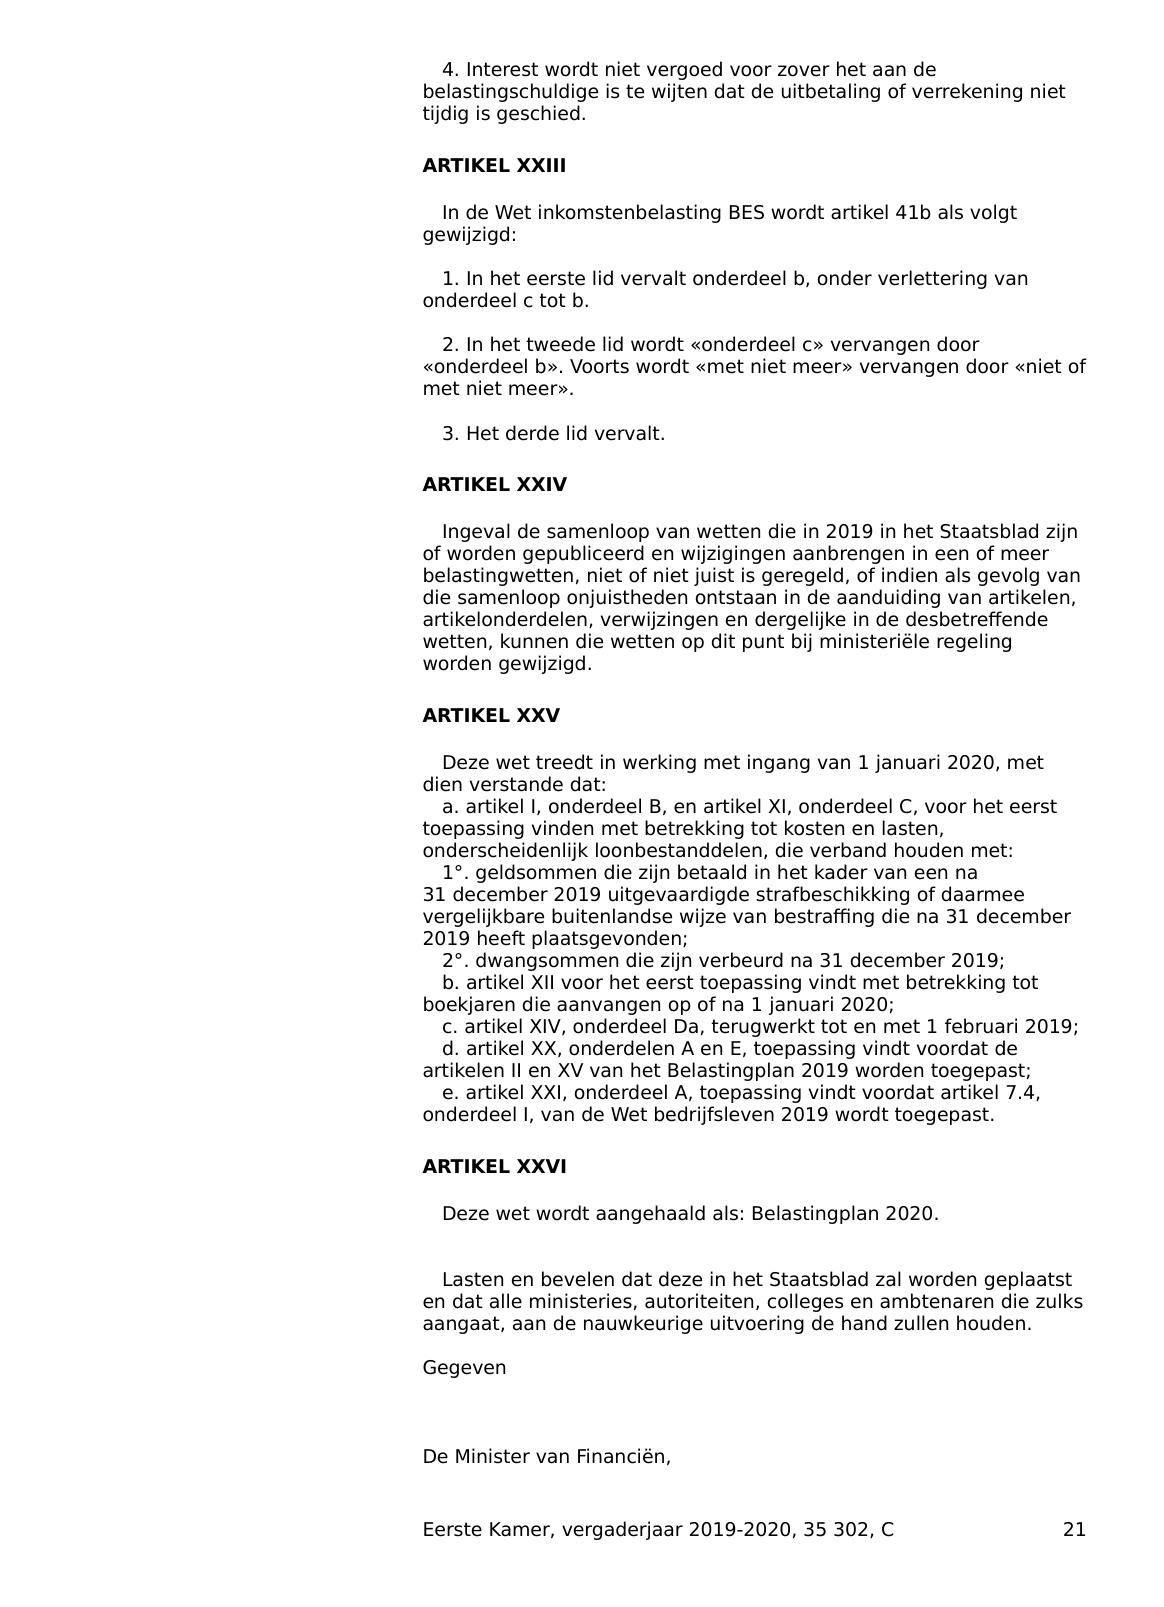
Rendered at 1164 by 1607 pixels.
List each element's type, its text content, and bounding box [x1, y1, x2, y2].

subtitle ARTIKEL XXV [422, 705, 1087, 727]
text c. artikel XIV, onderdeel Da, terugwerkt tot en met 1 februari 2019; [422, 1016, 1087, 1038]
text 1. In het eerste lid vervalt onderdeel b, onder verlettering van onderdeel c tot b. [422, 268, 1087, 312]
text 3. Het derde lid vervalt. [422, 422, 1087, 444]
text In de Wet inkomstenbelasting BES wordt artikel 41b als volgt gewijzigd: [422, 202, 1087, 246]
text 1°. geldsommen die zijn betaald in het kader van een na 31 december 2019 uitgevaardigde strafbeschikking of daarmee vergelijkbare buitenlandse wijze van bestraffing die na 31 december 2019 heeft plaatsgevonden; [422, 862, 1087, 950]
text a. artikel I, onderdeel B, en artikel XI, onderdeel C, voor het eerst toepassing vinden met betrekking tot kosten en lasten, onderscheidenlijk loonbestanddelen, die verband houden met: [422, 796, 1087, 862]
text 2. In het tweede lid wordt «onderdeel c» vervangen door «onderdeel b». Voorts wordt «met niet meer» vervangen door «niet of met niet meer». [422, 334, 1087, 400]
subtitle ARTIKEL XXIV [422, 474, 1087, 496]
text 4. Interest wordt niet vergoed voor zover het aan de belastingschuldige is te wijten dat de uitbetaling of verrekening niet tijdig is geschied. [422, 59, 1087, 125]
subtitle ARTIKEL XXIII [422, 155, 1087, 177]
text Ingeval de samenloop van wetten die in 2019 in het Staatsblad zijn of worden gepubliceerd en wijzigingen aanbrengen in een of meer belastingwetten, niet of niet juist is geregeld, of indien als gevolg van die samenloop onjuistheden ontstaan in de aanduiding van artikelen, artikelonderdelen, verwijzingen en dergelijke in de desbetreffende wetten, kunnen die wetten op dit punt bij ministeriële regeling worden gewijzigd. [422, 521, 1087, 675]
text Gegeven [422, 1357, 1087, 1379]
text e. artikel XXI, onderdeel A, toepassing vindt voordat artikel 7.4, onderdeel I, van de Wet bedrijfsleven 2019 wordt toegepast. [422, 1082, 1087, 1126]
text b. artikel XII voor het eerst toepassing vindt met betrekking tot boekjaren die aanvangen op of na 1 januari 2020; [422, 972, 1087, 1016]
text Lasten en bevelen dat deze in het Staatsblad zal worden geplaatst en dat alle ministeries, autoriteiten, colleges en ambtenaren die zulks aangaat, aan de nauwkeurige uitvoering de hand zullen houden. [422, 1269, 1087, 1335]
text Deze wet treedt in werking met ingang van 1 januari 2020, met dien verstande dat: [422, 752, 1087, 796]
subtitle ARTIKEL XXVI [422, 1156, 1087, 1178]
text De Minister van Financiën, [422, 1446, 1087, 1468]
text d. artikel XX, onderdelen A en E, toepassing vindt voordat de artikelen II en XV van het Belastingplan 2019 worden toegepast; [422, 1038, 1087, 1082]
text 2°. dwangsommen die zijn verbeurd na 31 december 2019; [422, 950, 1087, 972]
text Deze wet wordt aangehaald als: Belastingplan 2020. [422, 1203, 1087, 1225]
